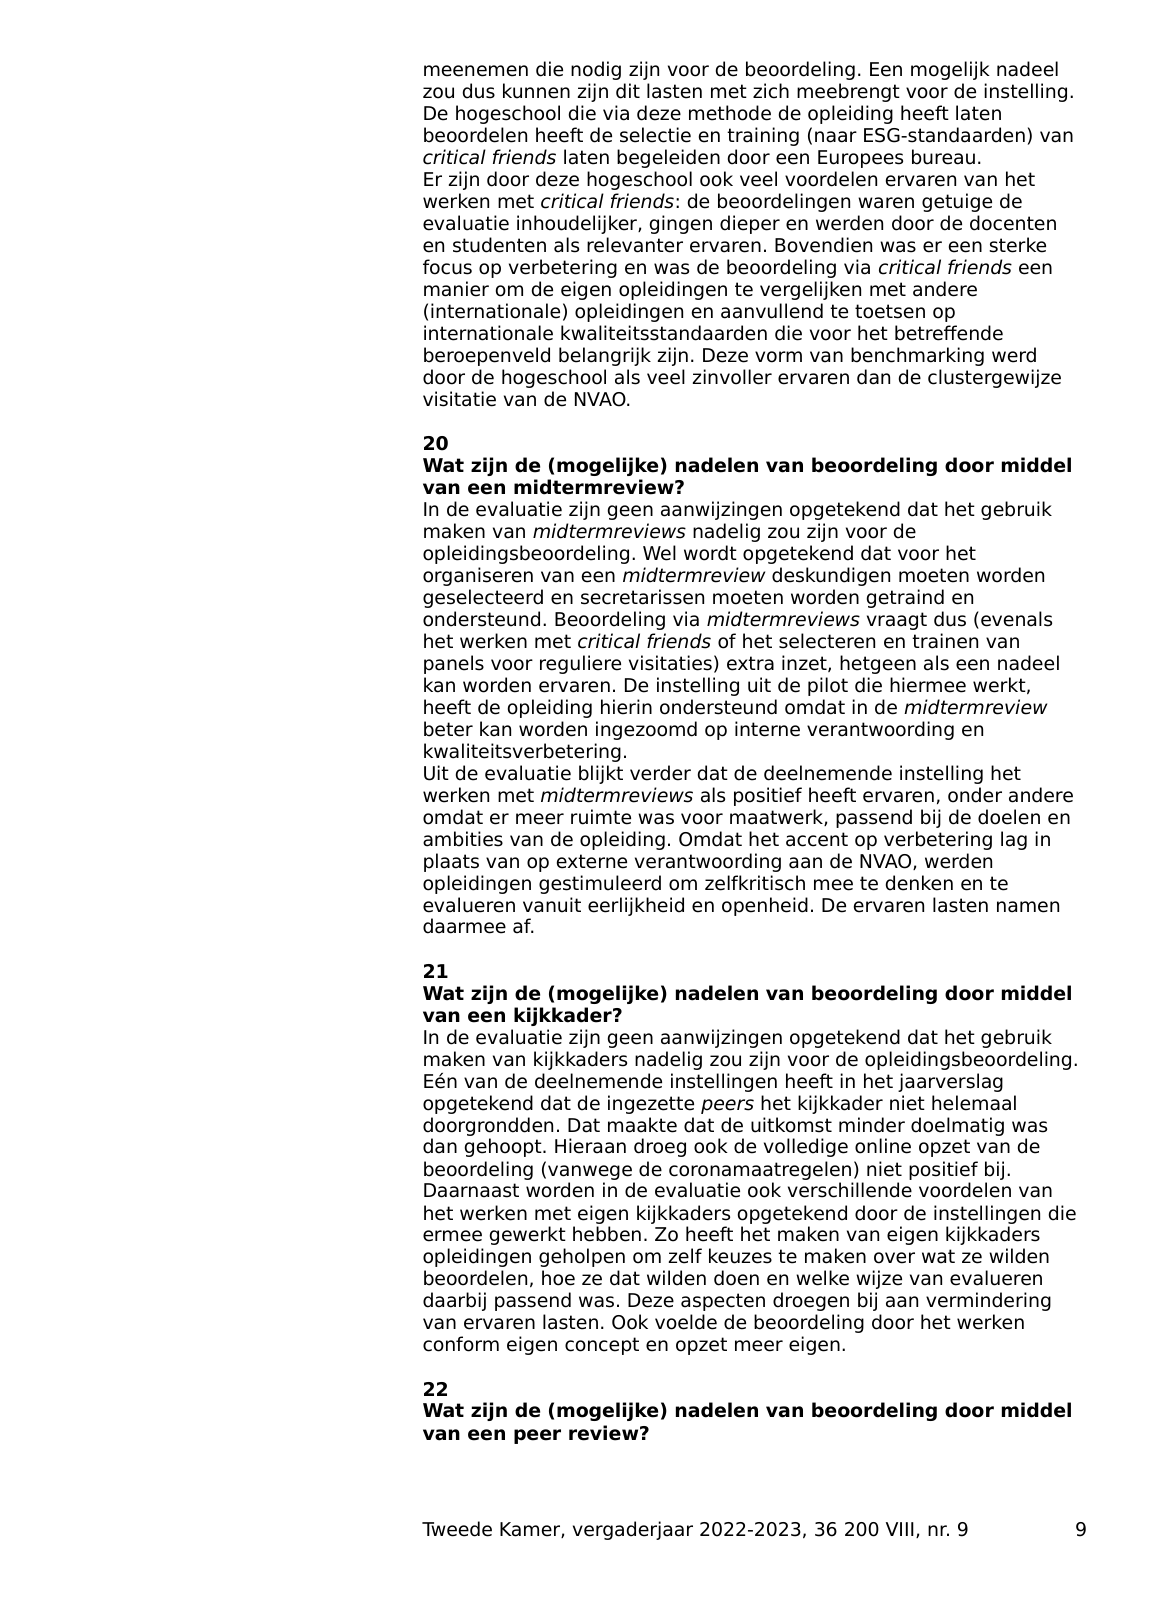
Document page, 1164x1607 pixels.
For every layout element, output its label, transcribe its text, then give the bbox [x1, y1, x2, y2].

text Wat zijn de (mogelijke) nadelen van beoordeling door middel van een kijkkader? [422, 983, 1087, 1027]
text 22 [422, 1378, 1087, 1400]
text meenemen die nodig zijn voor de beoordeling. Een mogelijk nadeel zou dus kunnen zijn dit lasten met zich meebrengt voor de instelling. De hogeschool die via deze methode de opleiding heeft laten beoordelen heeft de selectie en training (naar ESG-standaarden) van critical friends laten begeleiden door een Europees bureau. [422, 59, 1087, 169]
text 21 [422, 961, 1087, 983]
text In de evaluatie zijn geen aanwijzingen opgetekend dat het gebruik maken van midtermreviews nadelig zou zijn voor de opleidingsbeoordeling. Wel wordt opgetekend dat voor het organiseren van een midtermreview deskundigen moeten worden geselecteerd en secretarissen moeten worden getraind en ondersteund. Beoordeling via midtermreviews vraagt dus (evenals het werken met critical friends of het selecteren en trainen van panels voor reguliere visitaties) extra inzet, hetgeen als een nadeel kan worden ervaren. De instelling uit de pilot die hiermee werkt, heeft de opleiding hierin ondersteund omdat in de midtermreview beter kan worden ingezoomd op interne verantwoording en kwaliteitsverbetering. [422, 499, 1087, 763]
text 20 [422, 433, 1087, 455]
text Wat zijn de (mogelijke) nadelen van beoordeling door middel van een midtermreview? [422, 455, 1087, 499]
text Er zijn door deze hogeschool ook veel voordelen ervaren van het werken met critical friends: de beoordelingen waren getuige de evaluatie inhoudelijker, gingen dieper en werden door de docenten en studenten als relevanter ervaren. Bovendien was er een sterke focus op verbetering en was de beoordeling via critical friends een manier om de eigen opleidingen te vergelijken met andere (internationale) opleidingen en aanvullend te toetsen op internationale kwaliteitsstandaarden die voor het betreffende beroepenveld belangrijk zijn. Deze vorm van benchmarking werd door de hogeschool als veel zinvoller ervaren dan de clustergewijze visitatie van de NVAO. [422, 169, 1087, 411]
text Uit de evaluatie blijkt verder dat de deelnemende instelling het werken met midtermreviews als positief heeft ervaren, onder andere omdat er meer ruimte was voor maatwerk, passend bij de doelen en ambities van de opleiding. Omdat het accent op verbetering lag in plaats van op externe verantwoording aan de NVAO, werden opleidingen gestimuleerd om zelfkritisch mee te denken en te evalueren vanuit eerlijkheid en openheid. De ervaren lasten namen daarmee af. [422, 763, 1087, 938]
text Daarnaast worden in de evaluatie ook verschillende voordelen van het werken met eigen kijkkaders opgetekend door de instellingen die ermee gewerkt hebben. Zo heeft het maken van eigen kijkkaders opleidingen geholpen om zelf keuzes te maken over wat ze wilden beoordelen, hoe ze dat wilden doen en welke wijze van evalueren daarbij passend was. Deze aspecten droegen bij aan vermindering van ervaren lasten. Ook voelde de beoordeling door het werken conform eigen concept en opzet meer eigen. [422, 1180, 1087, 1356]
text In de evaluatie zijn geen aanwijzingen opgetekend dat het gebruik maken van kijkkaders nadelig zou zijn voor de opleidingsbeoordeling. Eén van de deelnemende instellingen heeft in het jaarverslag opgetekend dat de ingezette peers het kijkkader niet helemaal doorgrondden. Dat maakte dat de uitkomst minder doelmatig was dan gehoopt. Hieraan droeg ook de volledige online opzet van de beoordeling (vanwege de coronamaatregelen) niet positief bij. [422, 1027, 1087, 1180]
text Wat zijn de (mogelijke) nadelen van beoordeling door middel van een peer review? [422, 1400, 1087, 1444]
